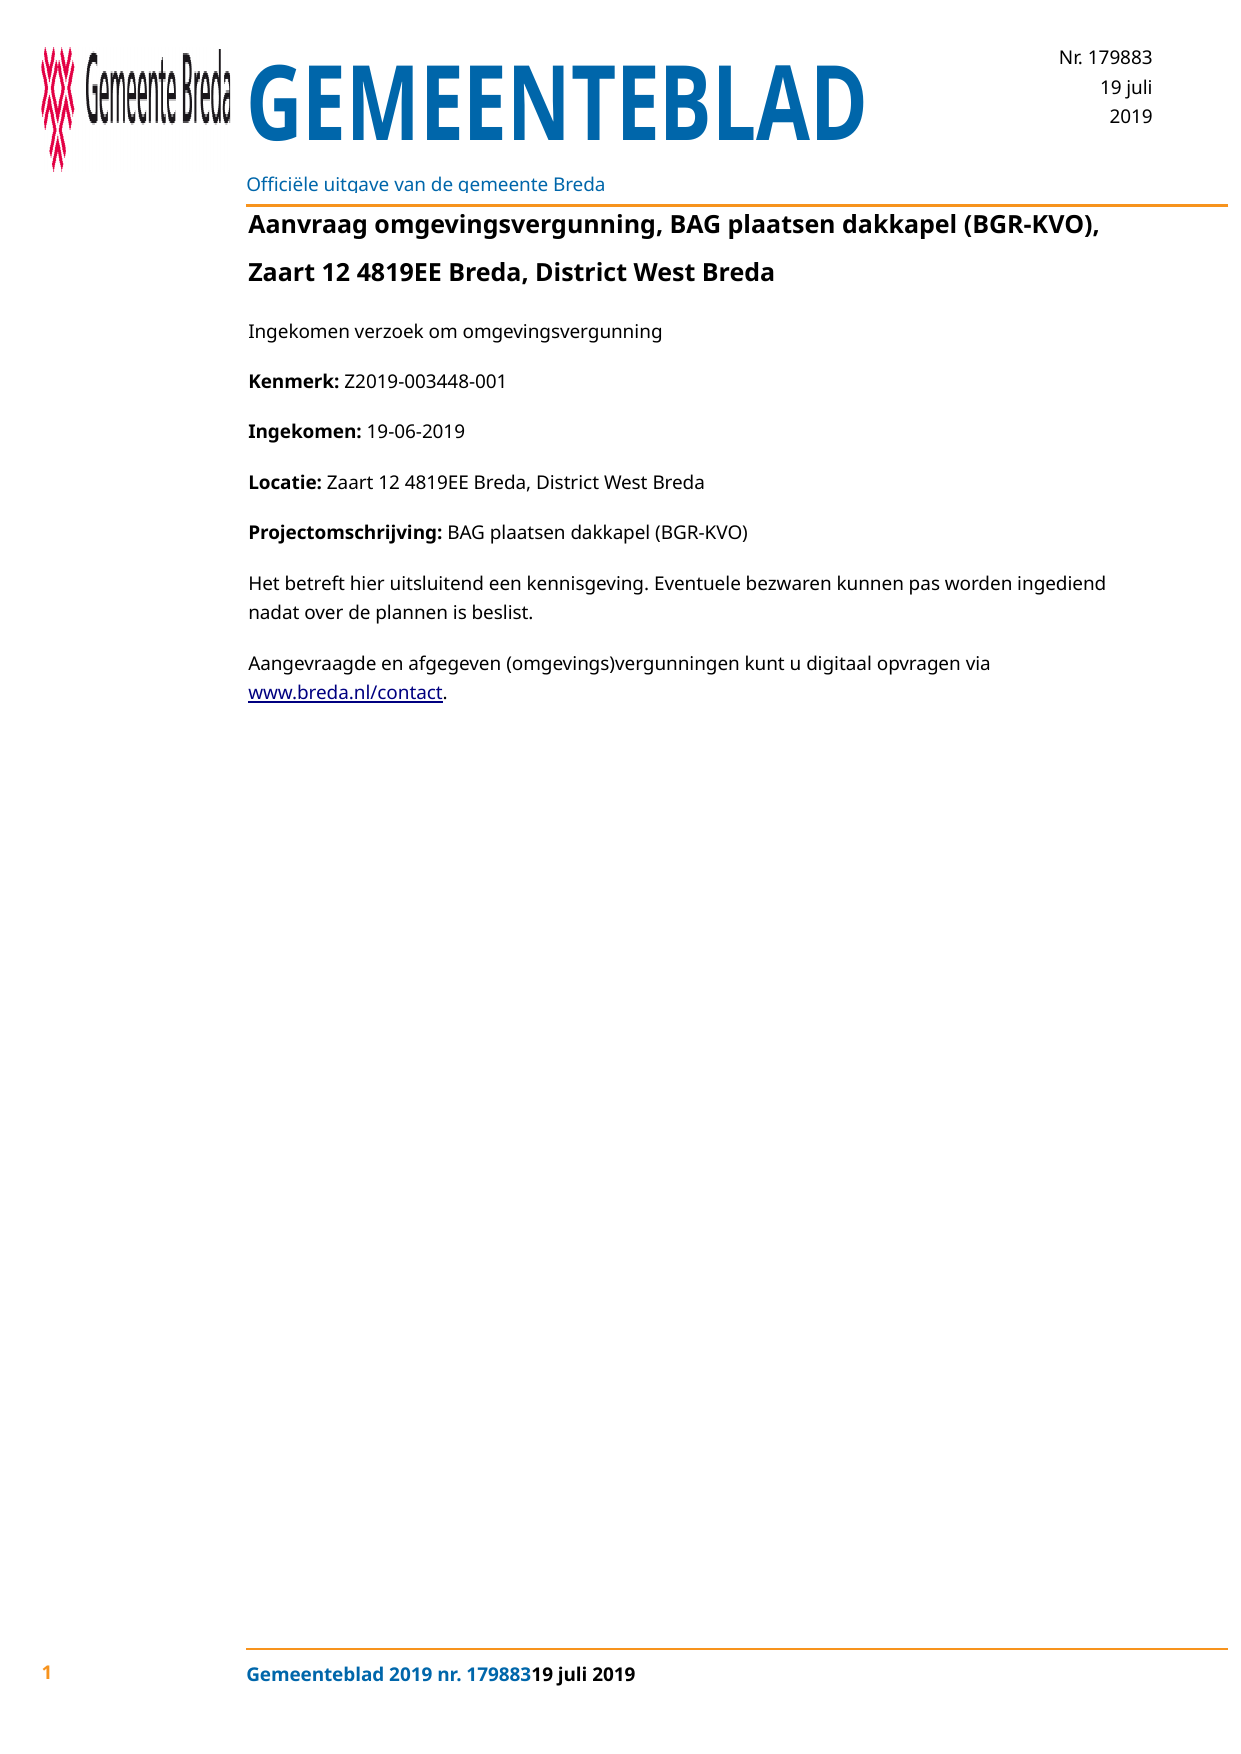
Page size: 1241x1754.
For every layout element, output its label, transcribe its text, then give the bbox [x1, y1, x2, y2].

text Aanvraag omgevingsvergunning, BAG plaatsen dakkapel (BGR-KVO), Zaart 12 4819EE Breda, District West Breda [248, 207, 1152, 288]
text Locatie: Zaart 12 4819EE Breda, District West Breda [248, 469, 1152, 495]
text Kenmerk: Z2019-003448-001 [248, 368, 1152, 394]
text Ingekomen verzoek om omgevingsvergunning [248, 318, 1152, 344]
text Projectomschrijving: BAG plaatsen dakkapel (BGR-KVO) [248, 519, 1152, 545]
text Aangevraagde en afgegeven (omgevings)vergunningen kunt u digitaal opvragen via www.breda.nl/contact. [248, 650, 1152, 705]
picture [41, 47, 231, 172]
text Het betreft hier uitsluitend een kennisgeving. Eventuele bezwaren kunnen pas worden ingediend nadat over de plannen is beslist. [248, 570, 1152, 625]
text Ingekomen: 19-06-2019 [248, 419, 1152, 444]
